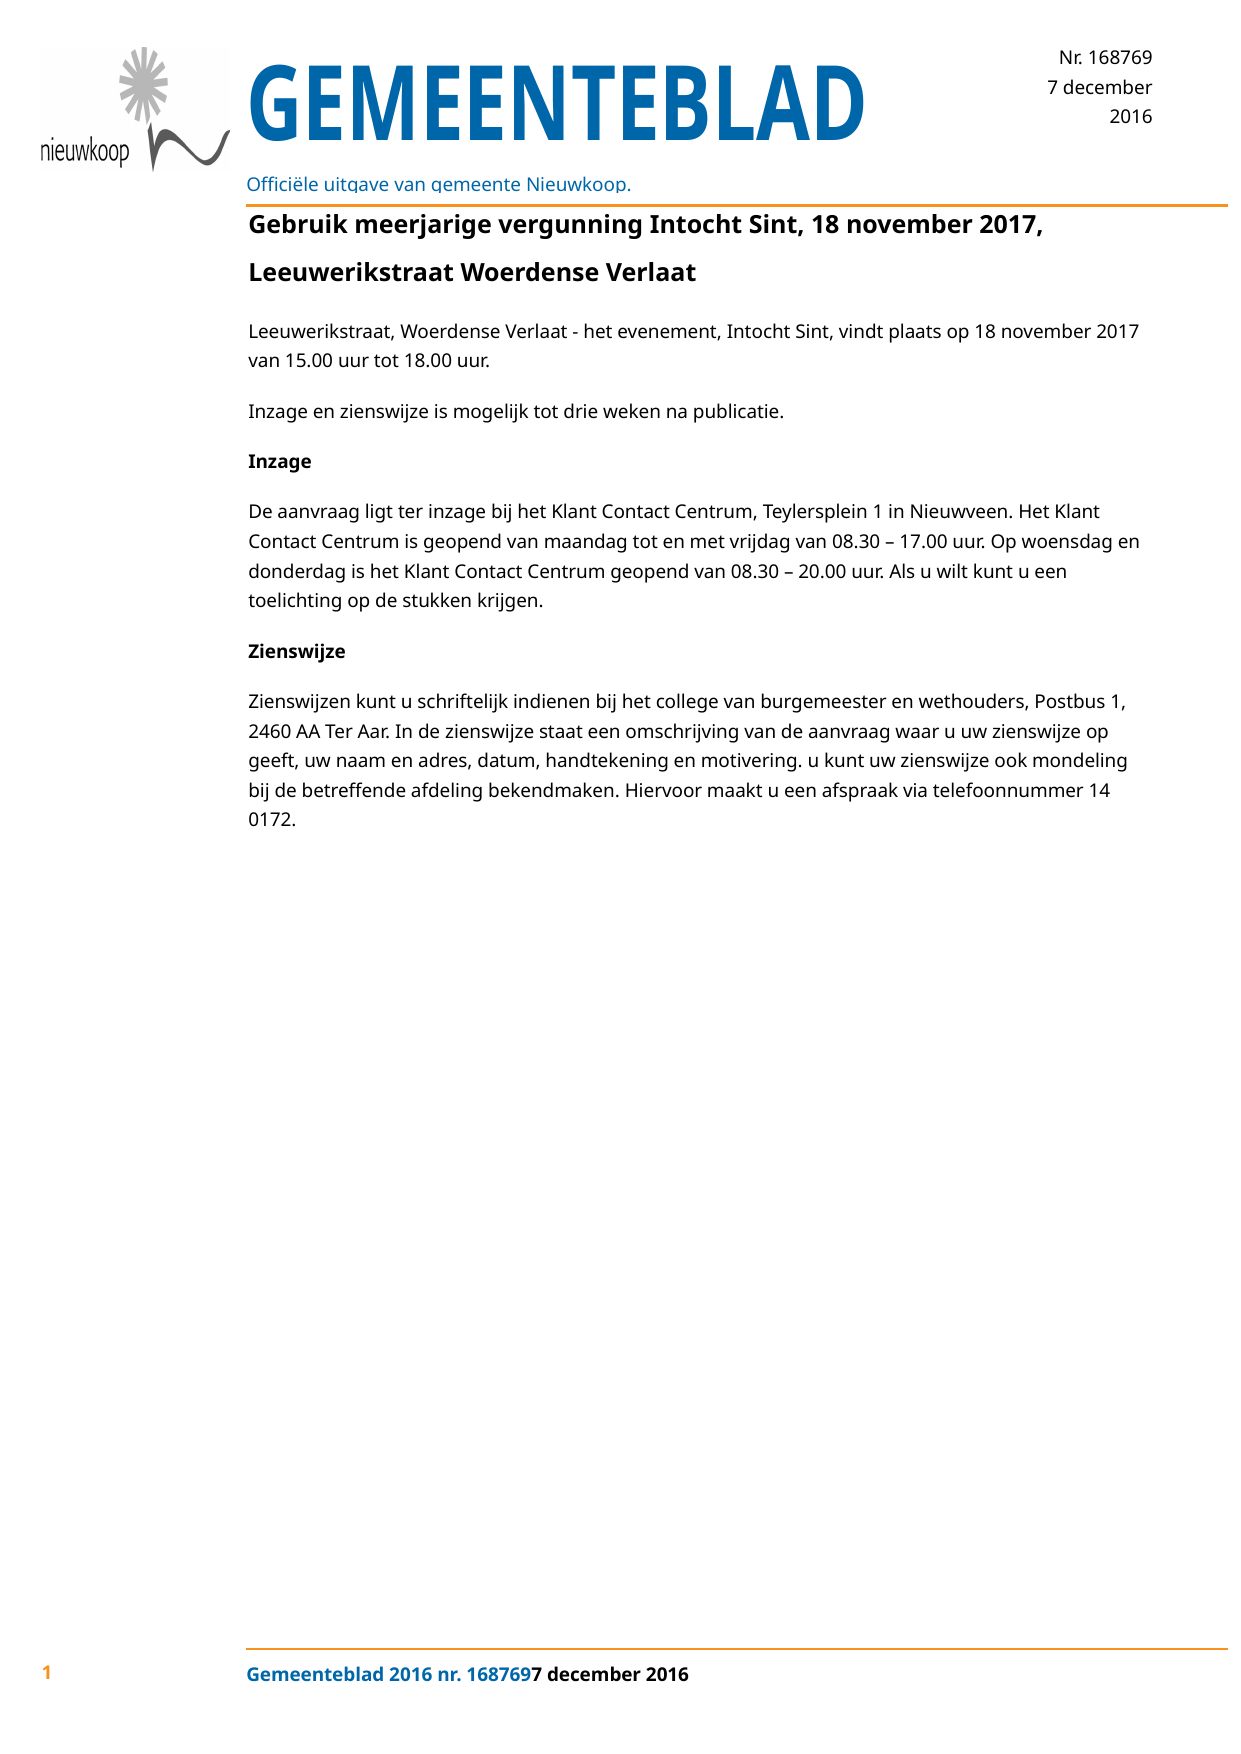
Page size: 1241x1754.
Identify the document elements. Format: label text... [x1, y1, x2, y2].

picture [41, 47, 231, 172]
text Inzage en zienswijze is mogelijk tot drie weken na publicatie. [248, 398, 1152, 424]
text Leeuwerikstraat, Woerdense Verlaat - het evenement, Intocht Sint, vindt plaats op 18 november 2017 van 15.00 uur tot 18.00 uur. [248, 318, 1152, 373]
text Zienswijze [248, 638, 1152, 664]
text Gebruik meerjarige vergunning Intocht Sint, 18 november 2017, Leeuwerikstraat Woerdense Verlaat [248, 207, 1152, 288]
text Inzage [248, 448, 1152, 474]
text Zienswijzen kunt u schriftelijk indienen bij het college van burgemeester en wethouders, Postbus 1, 2460 AA Ter Aar. In de zienswijze staat een omschrijving van de aanvraag waar u uw zienswijze op geeft, uw naam en adres, datum, handtekening en motivering. u kunt uw zienswijze ook mondeling bij de betreffende afdeling bekendmaken. Hiervoor maakt u een afspraak via telefoonnummer 14 0172. [248, 688, 1152, 832]
text De aanvraag ligt ter inzage bij het Klant Contact Centrum, Teylersplein 1 in Nieuwveen. Het Klant Contact Centrum is geopend van maandag tot en met vrijdag van 08.30 – 17.00 uur. Op woensdag en donderdag is het Klant Contact Centrum geopend van 08.30 – 20.00 uur. Als u wilt kunt u een toelichting op de stukken krijgen. [248, 499, 1152, 613]
